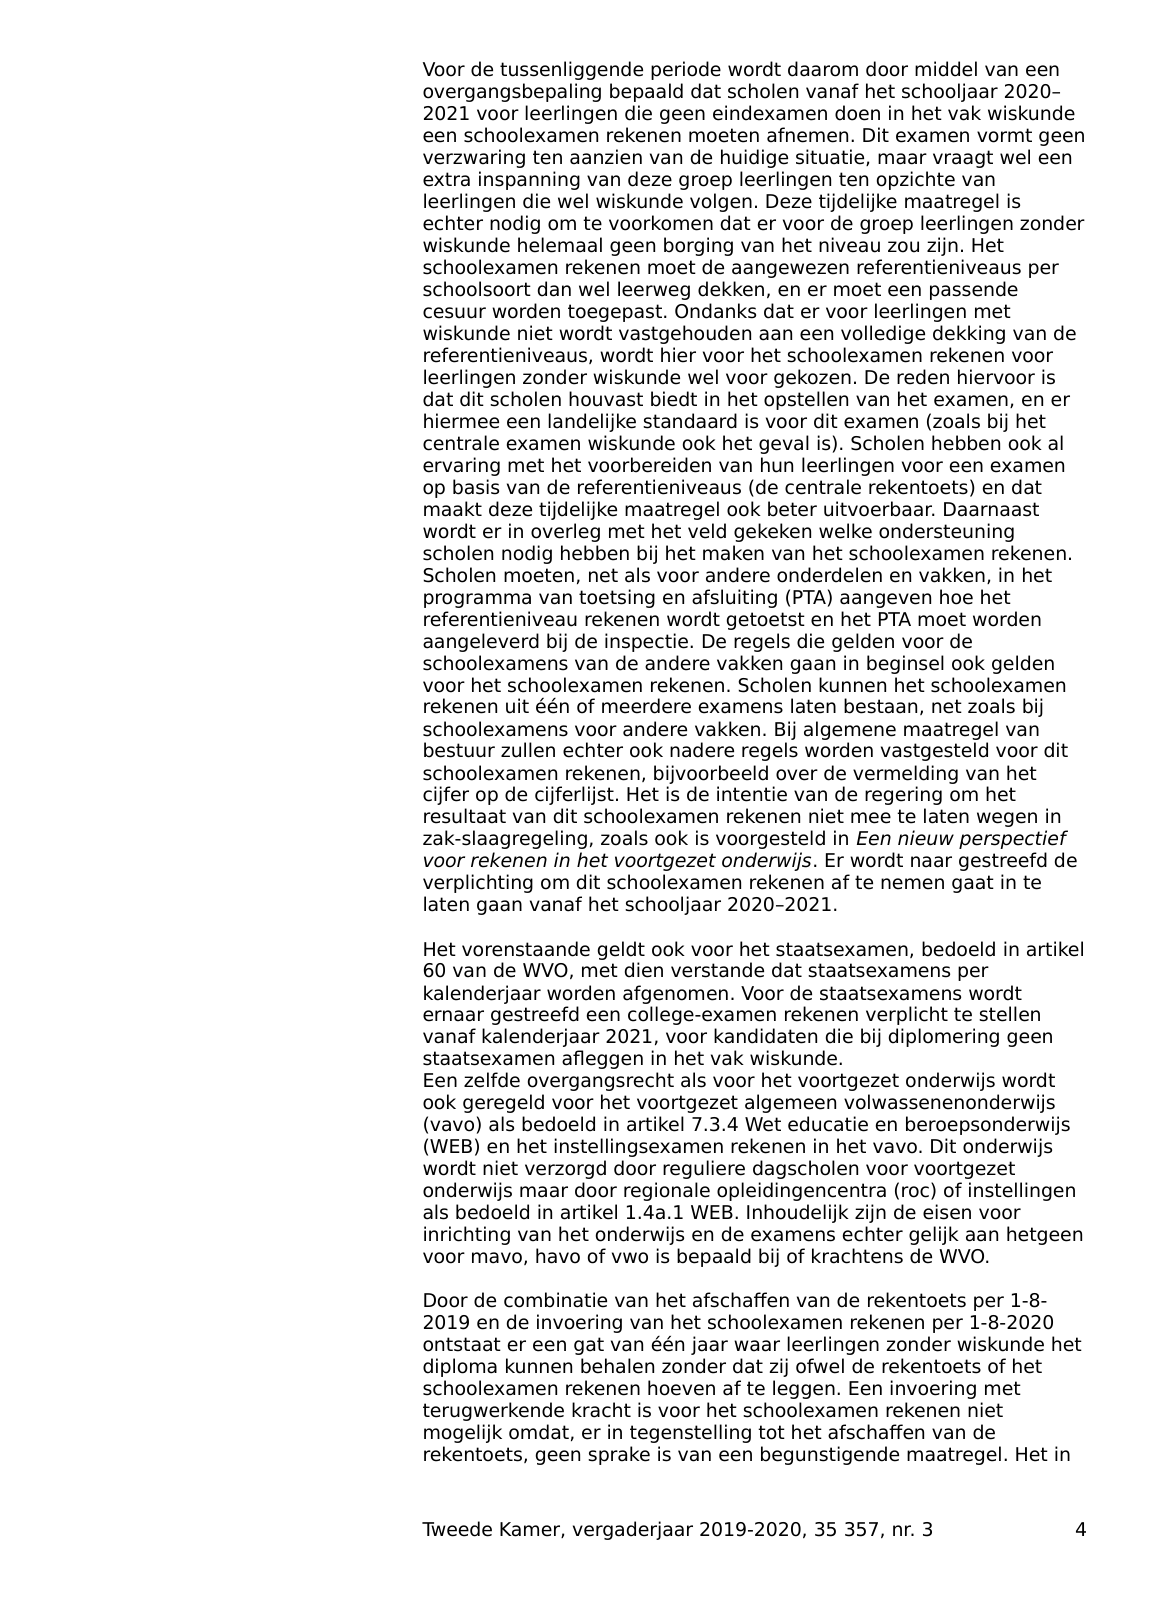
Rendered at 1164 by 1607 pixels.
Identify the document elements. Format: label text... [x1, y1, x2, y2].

text Door de combinatie van het afschaffen van de rekentoets per 1-8-2019 en de invoering van het schoolexamen rekenen per 1-8-2020 ontstaat er een gat van één jaar waar leerlingen zonder wiskunde het diploma kunnen behalen zonder dat zij ofwel de rekentoets of het schoolexamen rekenen hoeven af te leggen. Een invoering met terugwerkende kracht is voor het schoolexamen rekenen niet mogelijk omdat, er in tegenstelling tot het afschaffen van de rekentoets, geen sprake is van een begunstigende maatregel. Het in [422, 1290, 1087, 1466]
text Voor de tussenliggende periode wordt daarom door middel van een overgangsbepaling bepaald dat scholen vanaf het schooljaar 2020–2021 voor leerlingen die geen eindexamen doen in het vak wiskunde een schoolexamen rekenen moeten afnemen. Dit examen vormt geen verzwaring ten aanzien van de huidige situatie, maar vraagt wel een extra inspanning van deze groep leerlingen ten opzichte van leerlingen die wel wiskunde volgen. Deze tijdelijke maatregel is echter nodig om te voorkomen dat er voor de groep leerlingen zonder wiskunde helemaal geen borging van het niveau zou zijn. Het schoolexamen rekenen moet de aangewezen referentieniveaus per schoolsoort dan wel leerweg dekken, en er moet een passende cesuur worden toegepast. Ondanks dat er voor leerlingen met wiskunde niet wordt vastgehouden aan een volledige dekking van de referentieniveaus, wordt hier voor het schoolexamen rekenen voor leerlingen zonder wiskunde wel voor gekozen. De reden hiervoor is dat dit scholen houvast biedt in het opstellen van het examen, en er hiermee een landelijke standaard is voor dit examen (zoals bij het centrale examen wiskunde ook het geval is). Scholen hebben ook al ervaring met het voorbereiden van hun leerlingen voor een examen op basis van de referentieniveaus (de centrale rekentoets) en dat maakt deze tijdelijke maatregel ook beter uitvoerbaar. Daarnaast wordt er in overleg met het veld gekeken welke ondersteuning scholen nodig hebben bij het maken van het schoolexamen rekenen. Scholen moeten, net als voor andere onderdelen en vakken, in het programma van toetsing en afsluiting (PTA) aangeven hoe het referentieniveau rekenen wordt getoetst en het PTA moet worden aangeleverd bij de inspectie. De regels die gelden voor de schoolexamens van de andere vakken gaan in beginsel ook gelden voor het schoolexamen rekenen. Scholen kunnen het schoolexamen rekenen uit één of meerdere examens laten bestaan, net zoals bij schoolexamens voor andere vakken. Bij algemene maatregel van bestuur zullen echter ook nadere regels worden vastgesteld voor dit schoolexamen rekenen, bijvoorbeeld over de vermelding van het cijfer op de cijferlijst. Het is de intentie van de regering om het resultaat van dit schoolexamen rekenen niet mee te laten wegen in zak-slaagregeling, zoals ook is voorgesteld in Een nieuw perspectief voor rekenen in het voortgezet onderwijs. Er wordt naar gestreefd de verplichting om dit schoolexamen rekenen af te nemen gaat in te laten gaan vanaf het schooljaar 2020–2021. [422, 59, 1087, 916]
text Een zelfde overgangsrecht als voor het voortgezet onderwijs wordt ook geregeld voor het voortgezet algemeen volwassenenonderwijs (vavo) als bedoeld in artikel 7.3.4 Wet educatie en beroepsonderwijs (WEB) en het instellingsexamen rekenen in het vavo. Dit onderwijs wordt niet verzorgd door reguliere dagscholen voor voortgezet onderwijs maar door regionale opleidingencentra (roc) of instellingen als bedoeld in artikel 1.4a.1 WEB. Inhoudelijk zijn de eisen voor inrichting van het onderwijs en de examens echter gelijk aan hetgeen voor mavo, havo of vwo is bepaald bij of krachtens de WVO. [422, 1070, 1087, 1268]
text Het vorenstaande geldt ook voor het staatsexamen, bedoeld in artikel 60 van de WVO, met dien verstande dat staatsexamens per kalenderjaar worden afgenomen. Voor de staatsexamens wordt ernaar gestreefd een college-examen rekenen verplicht te stellen vanaf kalenderjaar 2021, voor kandidaten die bij diplomering geen staatsexamen afleggen in het vak wiskunde. [422, 938, 1087, 1070]
